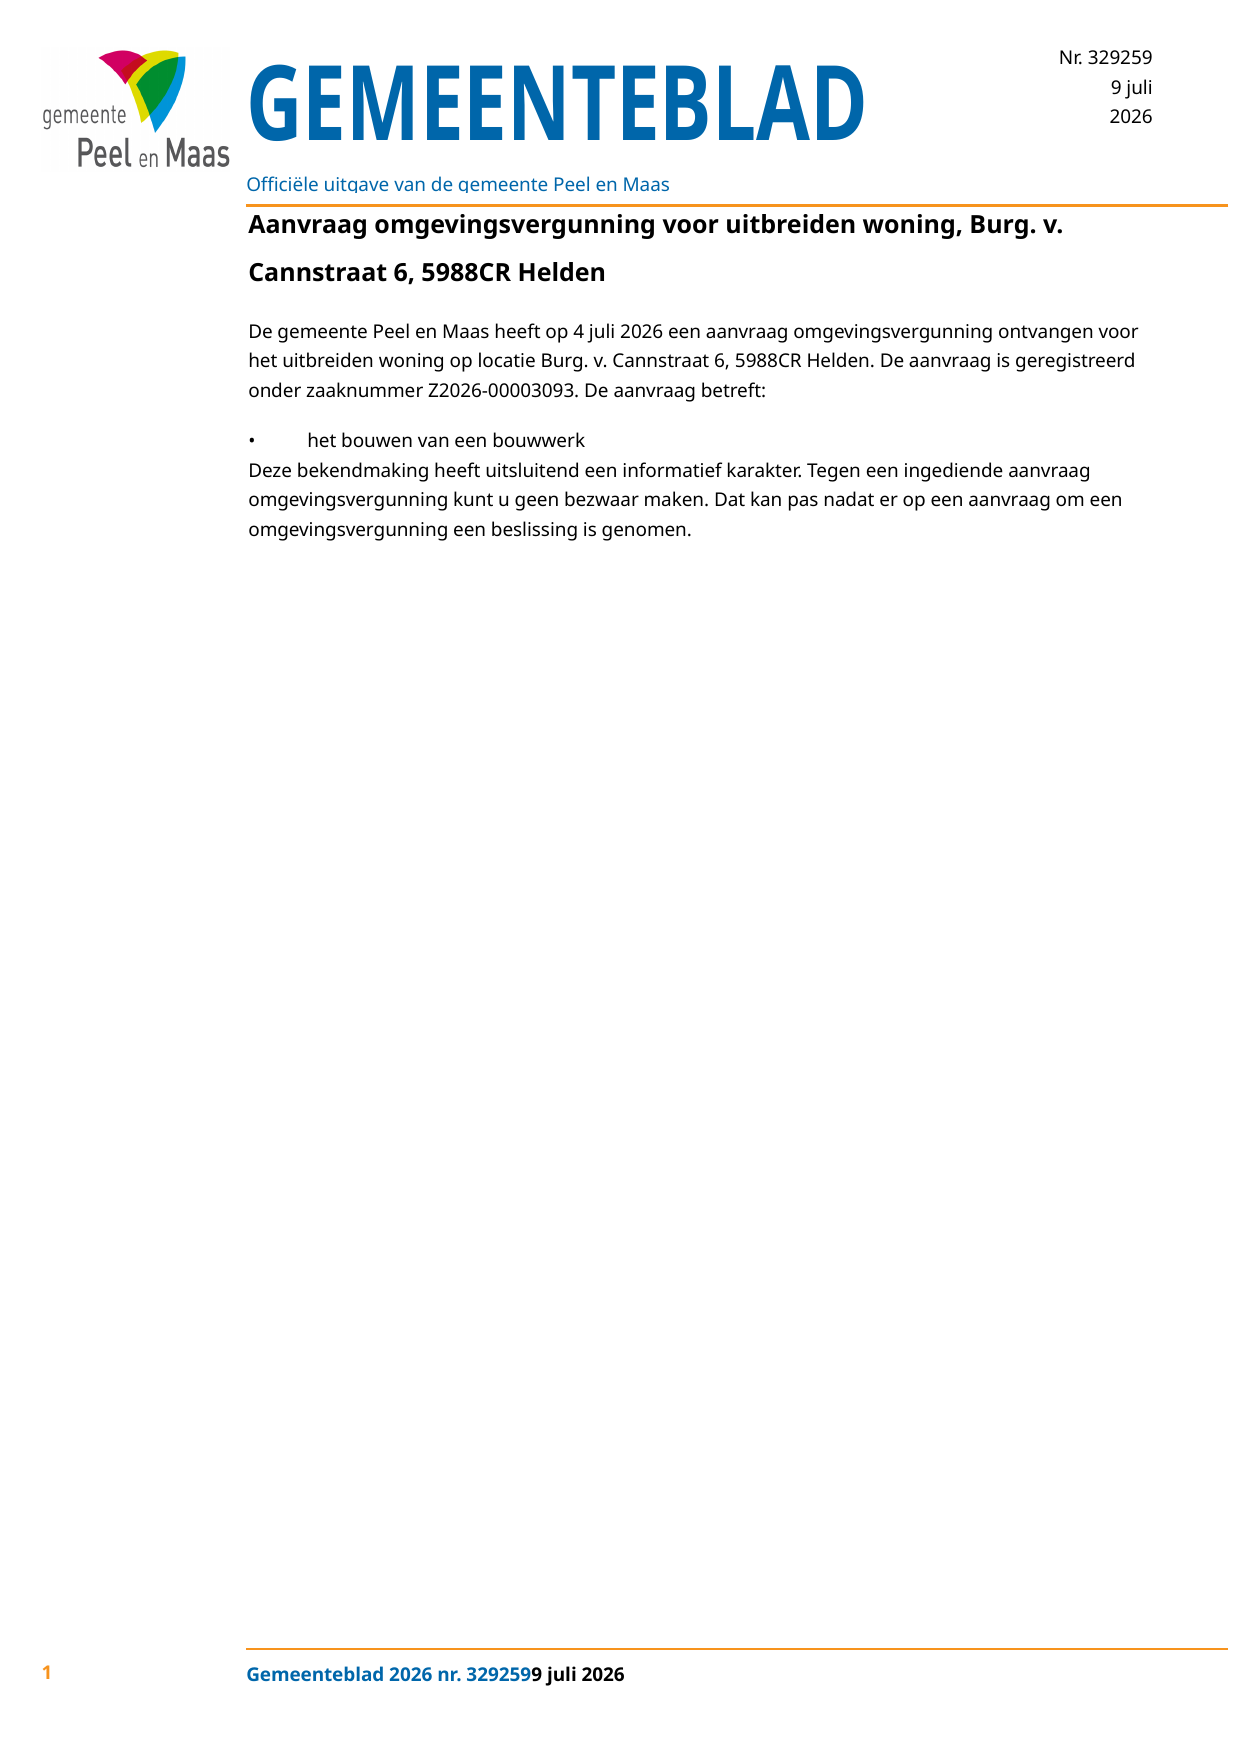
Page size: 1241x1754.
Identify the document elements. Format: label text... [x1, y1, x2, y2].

text Aanvraag omgevingsvergunning voor uitbreiden woning, Burg. v. Cannstraat 6, 5988CR Helden [248, 207, 1152, 288]
list het bouwen van een bouwwerk [248, 427, 1152, 453]
text Deze bekendmaking heeft uitsluitend een informatief karakter. Tegen een ingediende aanvraag omgevingsvergunning kunt u geen bezwaar maken. Dat kan pas nadat er op een aanvraag om een omgevingsvergunning een beslissing is genomen. [248, 457, 1152, 542]
picture [41, 47, 231, 172]
text De gemeente Peel en Maas heeft op 4 juli 2026 een aanvraag omgevingsvergunning ontvangen voor het uitbreiden woning op locatie Burg. v. Cannstraat 6, 5988CR Helden. De aanvraag is geregistreerd onder zaaknummer Z2026-00003093. De aanvraag betreft: [248, 318, 1152, 403]
